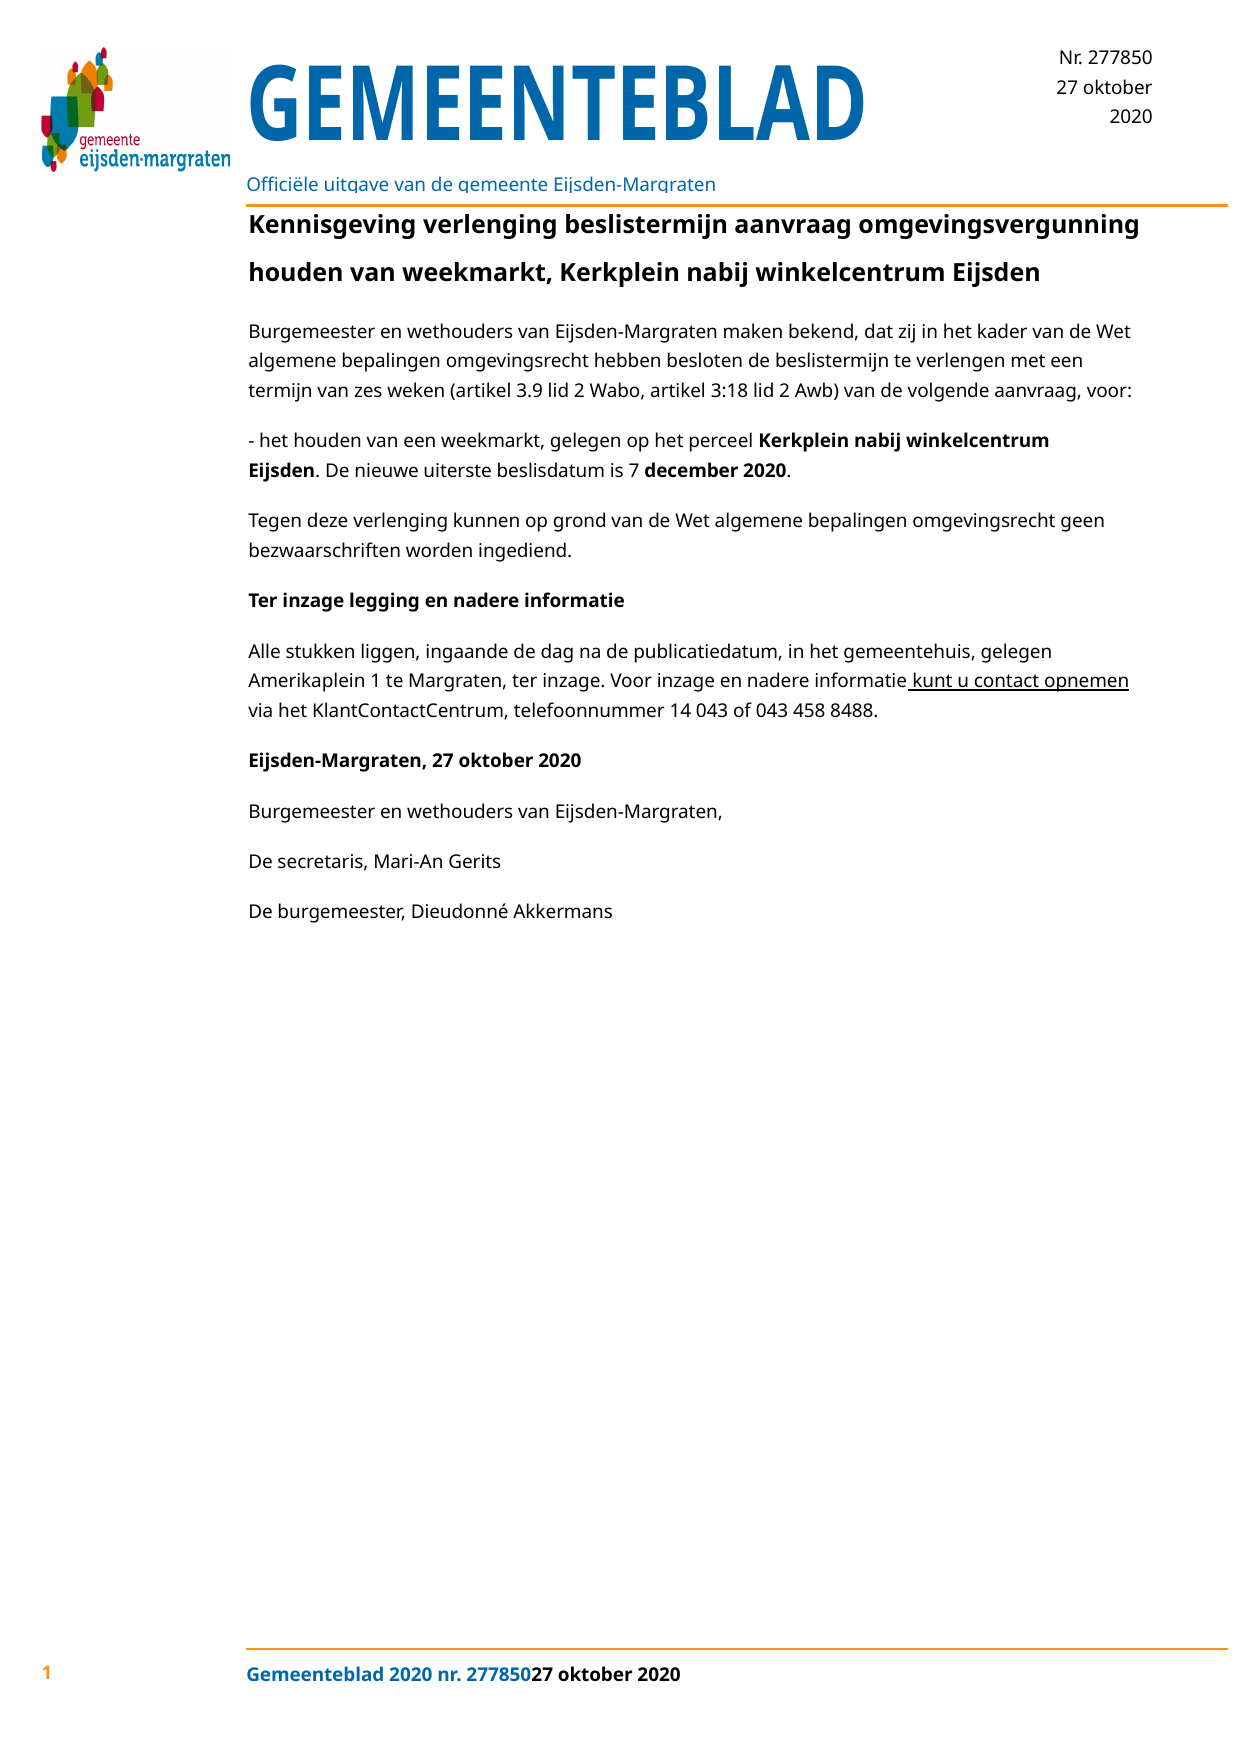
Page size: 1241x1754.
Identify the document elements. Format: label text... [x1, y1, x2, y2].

text Burgemeester en wethouders van Eijsden-Margraten, [248, 798, 1152, 824]
text De burgemeester, Dieudonné Akkermans [248, 899, 1152, 924]
text Tegen deze verlenging kunnen op grond van de Wet algemene bepalingen omgevingsrecht geen bezwaarschriften worden ingediend. [248, 507, 1152, 563]
text Burgemeester en wethouders van Eijsden-Margraten maken bekend, dat zij in het kader van de Wet algemene bepalingen omgevingsrecht hebben besloten de beslistermijn te verlengen met een termijn van zes weken (artikel 3.9 lid 2 Wabo, artikel 3:18 lid 2 Awb) van de volgende aanvraag, voor: [248, 318, 1152, 403]
text Kennisgeving verlenging beslistermijn aanvraag omgevingsvergunning houden van weekmarkt, Kerkplein nabij winkelcentrum Eijsden [248, 207, 1152, 288]
text Eijsden-Margraten, 27 oktober 2020 [248, 747, 1152, 773]
text Ter inzage legging en nadere informatie [248, 587, 1152, 613]
text Alle stukken liggen, ingaande de dag na de publicatiedatum, in het gemeentehuis, gelegen Amerikaplein 1 te Margraten, ter inzage. Voor inzage en nadere informatie kunt u contact opnemen via het KlantContactCentrum, telefoonnummer 14 043 of 043 458 8488. [248, 638, 1152, 723]
picture [41, 47, 231, 172]
text - het houden van een weekmarkt, gelegen op het perceel Kerkplein nabij winkelcentrum Eijsden. De nieuwe uiterste beslisdatum is 7 december 2020. [248, 427, 1152, 483]
text De secretaris, Mari-An Gerits [248, 848, 1152, 874]
